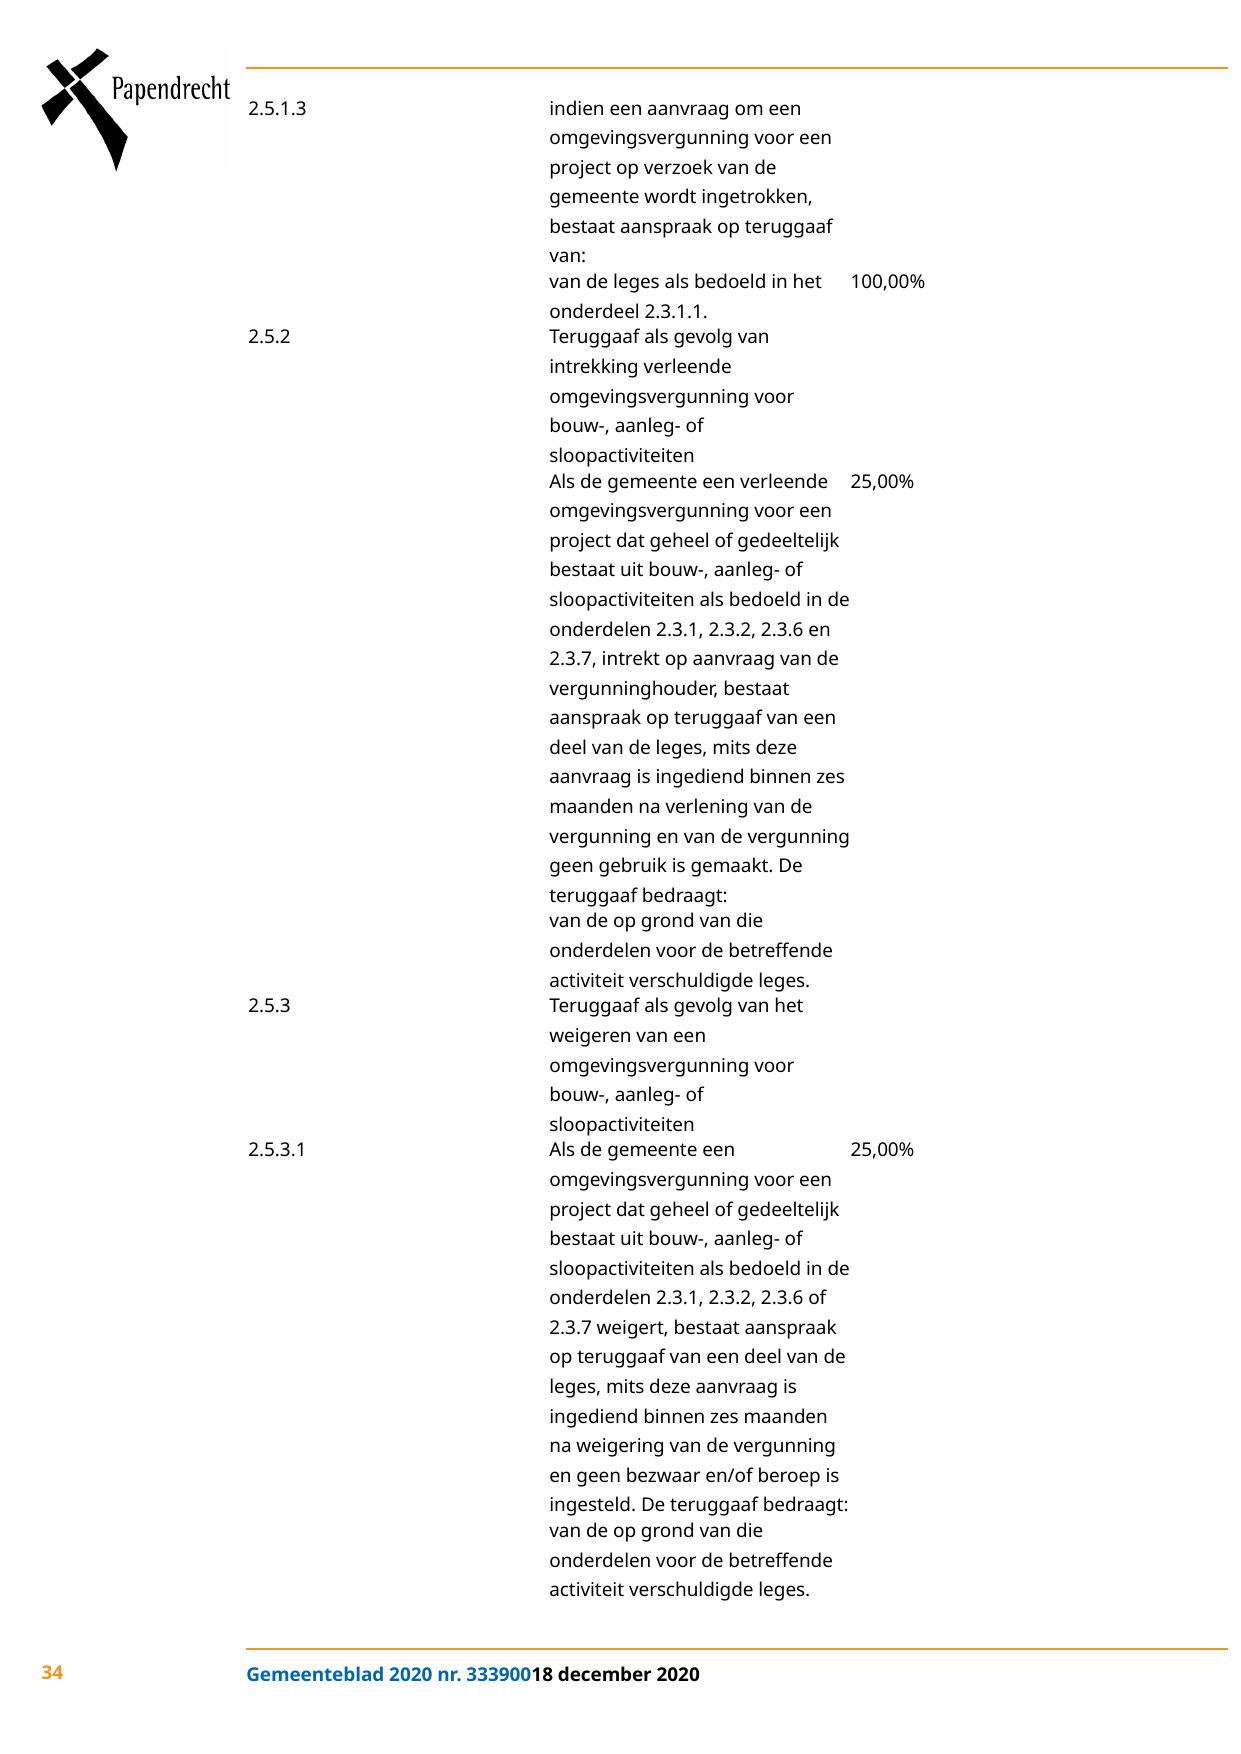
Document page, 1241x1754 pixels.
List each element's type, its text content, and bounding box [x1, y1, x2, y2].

table_cell 100,00% [850, 269, 1152, 324]
table_cell [248, 908, 549, 993]
table_cell 2.5.3.1 [248, 1137, 549, 1517]
table_cell [248, 468, 549, 908]
table_cell [248, 269, 549, 324]
table_cell van de leges als bedoeld in het onderdeel 2.3.1.1. [549, 269, 850, 324]
table_cell indien een aanvraag om een omgevingsvergunning voor een project op verzoek van de gemeente wordt ingetrokken, bestaat aanspraak op teruggaaf van: [549, 95, 850, 268]
table_cell [850, 993, 1152, 1137]
table_cell Teruggaaf als gevolg van het weigeren van een omgevingsvergunning voor bouw-, aanleg- of sloopactiviteiten [549, 993, 850, 1137]
table_cell 25,00% [850, 468, 1152, 908]
table_cell [850, 324, 1152, 468]
table_cell 25,00% [850, 1137, 1152, 1517]
picture [41, 47, 231, 172]
table_cell van de op grond van die onderdelen voor de betreffende activiteit verschuldigde leges. [549, 908, 850, 993]
table_cell van de op grond van die onderdelen voor de betreffende activiteit verschuldigde leges. [549, 1518, 850, 1602]
table_cell Als de gemeente een verleende omgevingsvergunning voor een project dat geheel of gedeeltelijk bestaat uit bouw-, aanleg- of sloopactiviteiten als bedoeld in de onderdelen 2.3.1, 2.3.2, 2.3.6 en 2.3.7, intrekt op aanvraag van de vergunninghouder, bestaat aanspraak op teruggaaf van een deel van de leges, mits deze aanvraag is ingediend binnen zes maanden na verlening van de vergunning en van de vergunning geen gebruik is gemaakt. De teruggaaf bedraagt: [549, 468, 850, 908]
table_cell 2.5.2 [248, 324, 549, 468]
table_cell 2.5.1.3 [248, 95, 549, 268]
table_cell Als de gemeente een omgevingsvergunning voor een project dat geheel of gedeeltelijk bestaat uit bouw-, aanleg- of sloopactiviteiten als bedoeld in de onderdelen 2.3.1, 2.3.2, 2.3.6 of 2.3.7 weigert, bestaat aanspraak op teruggaaf van een deel van de leges, mits deze aanvraag is ingediend binnen zes maanden na weigering van de vergunning en geen bezwaar en/of beroep is ingesteld. De teruggaaf bedraagt: [549, 1137, 850, 1517]
table_cell Teruggaaf als gevolg van intrekking verleende omgevingsvergunning voor bouw-, aanleg- of sloopactiviteiten [549, 324, 850, 468]
table_cell [248, 1518, 549, 1602]
table_cell [850, 1518, 1152, 1602]
table_cell 2.5.3 [248, 993, 549, 1137]
table_cell [850, 908, 1152, 993]
table_cell [850, 95, 1152, 268]
